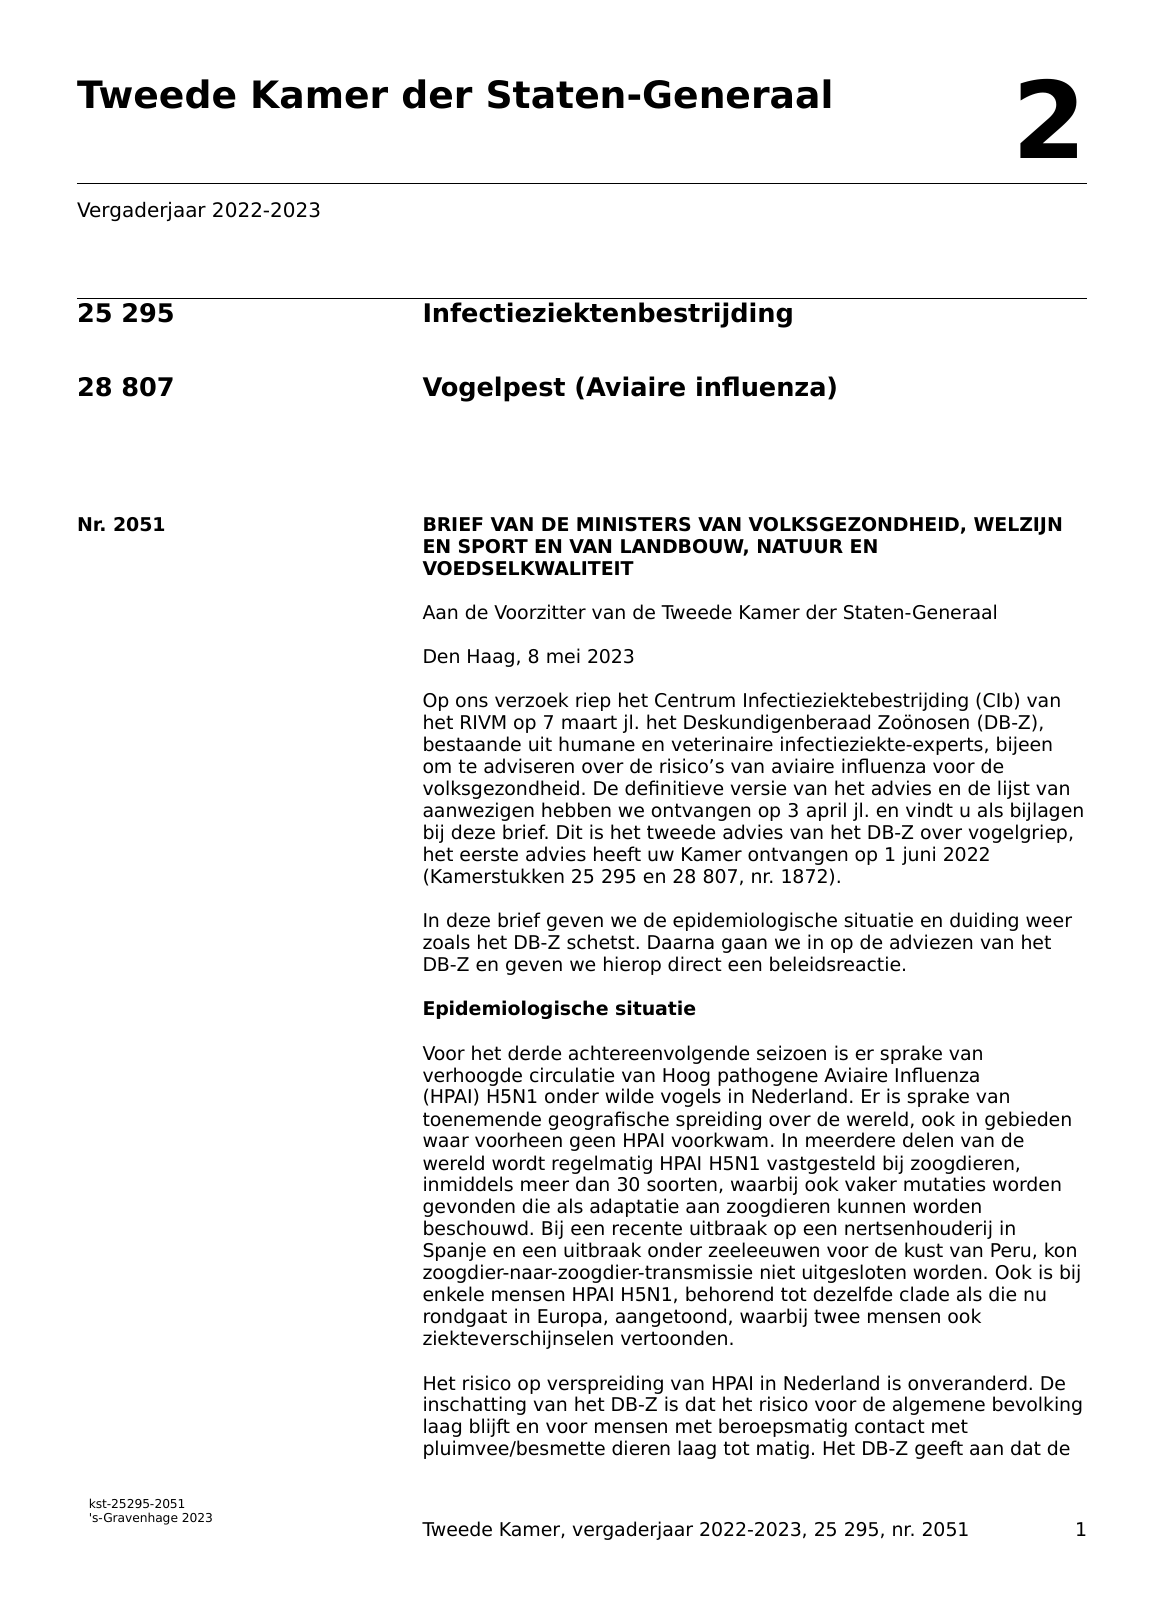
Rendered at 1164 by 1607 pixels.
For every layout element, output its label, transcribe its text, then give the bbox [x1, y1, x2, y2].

text Op ons verzoek riep het Centrum Infectieziektebestrijding (CIb) van het RIVM op 7 maart jl. het Deskundigenberaad Zoönosen (DB-Z), bestaande uit humane en veterinaire infectieziekte-experts, bijeen om te adviseren over de risico’s van aviaire influenza voor de volksgezondheid. De definitieve versie van het advies en de lijst van aanwezigen hebben we ontvangen op 3 april jl. en vindt u als bijlagen bij deze brief. Dit is het tweede advies van het DB-Z over vogelgriep, het eerste advies heeft uw Kamer ontvangen op 1 juni 2022 (Kamerstukken 25 295 en 28 807, nr. 1872). [422, 690, 1087, 888]
subtitle Epidemiologische situatie [422, 998, 1087, 1020]
text Voor het derde achtereenvolgende seizoen is er sprake van verhoogde circulatie van Hoog pathogene Aviaire Influenza (HPAI) H5N1 onder wilde vogels in Nederland. Er is sprake van toenemende geografische spreiding over de wereld, ook in gebieden waar voorheen geen HPAI voorkwam. In meerdere delen van de wereld wordt regelmatig HPAI H5N1 vastgesteld bij zoogdieren, inmiddels meer dan 30 soorten, waarbij ook vaker mutaties worden gevonden die als adaptatie aan zoogdieren kunnen worden beschouwd. Bij een recente uitbraak op een nertsenhouderij in Spanje en een uitbraak onder zeeleeuwen voor de kust van Peru, kon zoogdier-naar-zoogdier-transmissie niet uitgesloten worden. Ook is bij enkele mensen HPAI H5N1, behorend tot dezelfde clade als die nu rondgaat in Europa, aangetoond, waarbij twee mensen ook ziekteverschijnselen vertoonden. [422, 1042, 1087, 1350]
subtitle 28 807 Vogelpest (Aviaire influenza) [77, 373, 1087, 403]
table_header 2 [886, 59, 1087, 183]
table_header Tweede Kamer der Staten-Generaal [77, 59, 886, 183]
text kst-25295-2051 [88, 1497, 323, 1511]
subtitle Nr. 2051 BRIEF VAN DE MINISTERS VAN VOLKSGEZONDHEID, WELZIJN EN SPORT EN VAN LANDBOUW, NATUUR EN VOEDSELKWALITEIT [77, 514, 1087, 580]
subtitle 25 295 Infectieziektenbestrijding [77, 299, 1087, 329]
text In deze brief geven we de epidemiologische situatie en duiding weer zoals het DB-Z schetst. Daarna gaan we in op de adviezen van het DB-Z en geven we hierop direct een beleidsreactie. [422, 910, 1087, 976]
text Aan de Voorzitter van de Tweede Kamer der Staten-Generaal [422, 602, 1087, 624]
text 's-Gravenhage 2023 [88, 1511, 323, 1525]
text Den Haag, 8 mei 2023 [422, 646, 1087, 668]
table_cell Vergaderjaar 2022-2023 [77, 184, 1087, 298]
text Het risico op verspreiding van HPAI in Nederland is onveranderd. De inschatting van het DB-Z is dat het risico voor de algemene bevolking laag blijft en voor mensen met beroepsmatig contact met pluimvee/besmette dieren laag tot matig. Het DB-Z geeft aan dat de [422, 1372, 1087, 1460]
